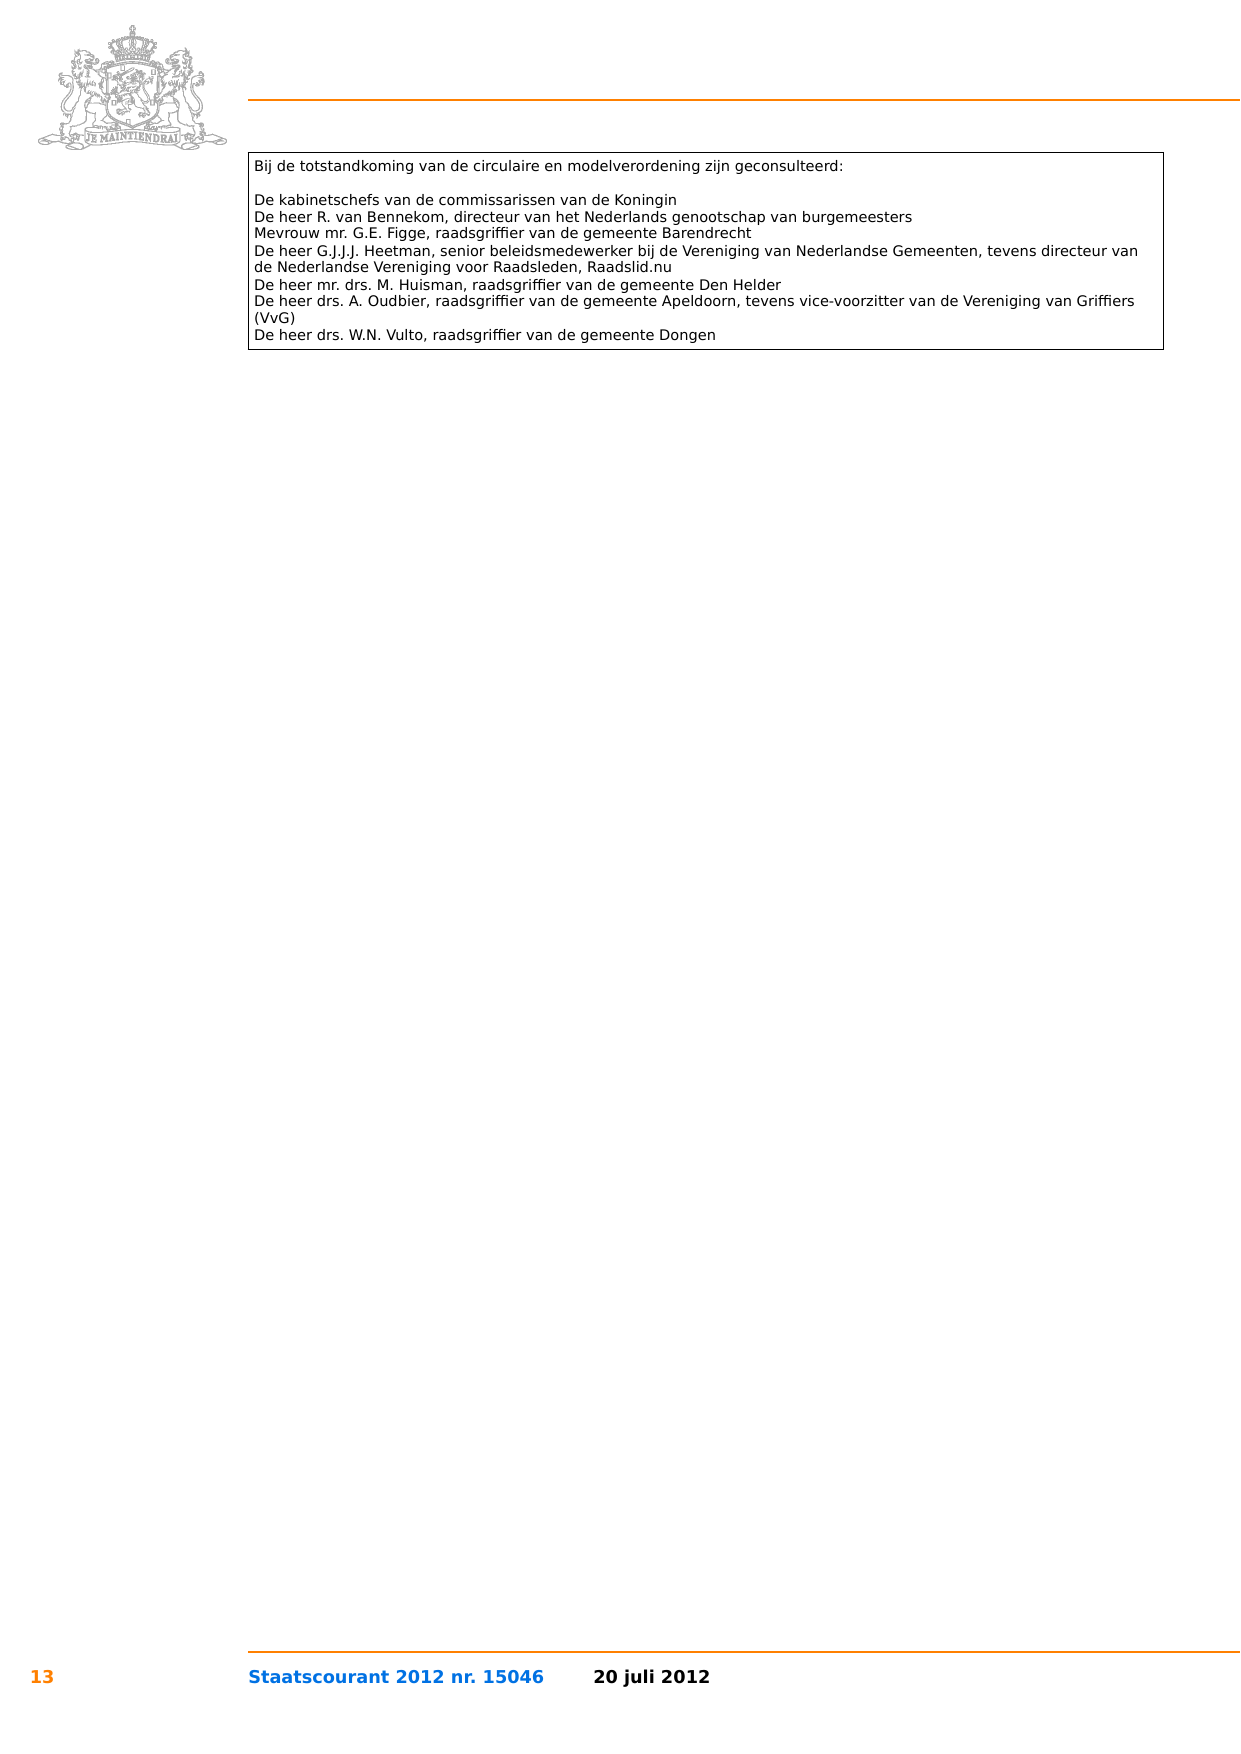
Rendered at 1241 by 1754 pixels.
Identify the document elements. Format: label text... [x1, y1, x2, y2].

table_cell De kabinetschefs van de commissarissen van de Koningin [249, 191, 1163, 208]
table_cell Mevrouw mr. G.E. Figge, raadsgriffier van de gemeente Barendrecht [249, 225, 1163, 242]
table_cell De heer drs. W.N. Vulto, raadsgriffier van de gemeente Dongen [249, 327, 1163, 349]
picture [38, 25, 227, 150]
table_cell De heer R. van Bennekom, directeur van het Nederlands genootschap van burgemeesters [249, 209, 1163, 225]
table_header Bij de totstandkoming van de circulaire en modelverordening zijn geconsulteerd: [249, 153, 1163, 174]
table_cell De heer mr. drs. M. Huisman, raadsgriffier van de gemeente Den Helder [249, 276, 1163, 293]
table_cell [249, 175, 1163, 191]
table_cell De heer drs. A. Oudbier, raadsgriffier van de gemeente Apeldoorn, tevens vice-voorzitter van de Vereniging van Griffiers (VvG) [249, 293, 1163, 327]
table_cell De heer G.J.J.J. Heetman, senior beleidsmedewerker bij de Vereniging van Nederlandse Gemeenten, tevens directeur van de Nederlandse Vereniging voor Raadsleden, Raadslid.nu [249, 243, 1163, 276]
